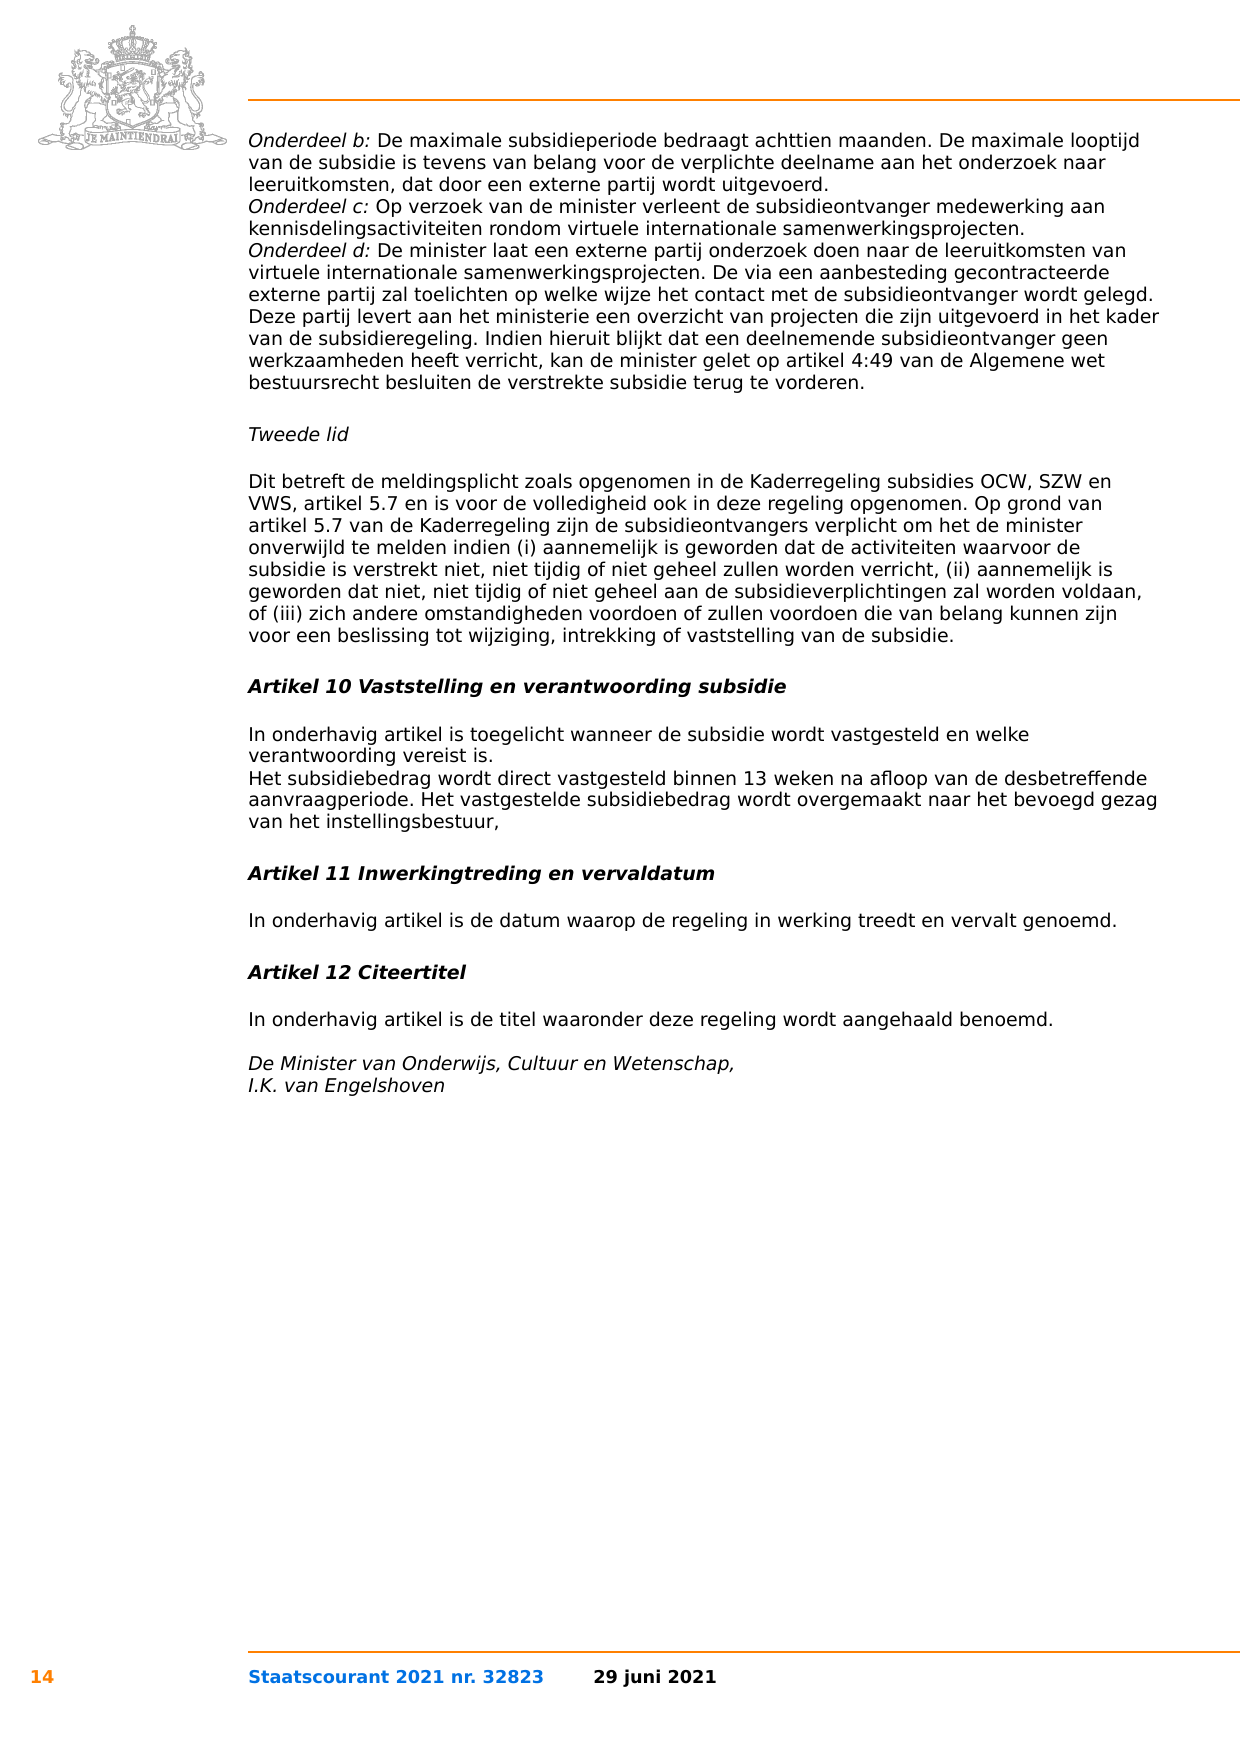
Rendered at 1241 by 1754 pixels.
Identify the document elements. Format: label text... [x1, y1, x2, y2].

text Onderdeel c: Op verzoek van de minister verleent de subsidieontvanger medewerking aan kennisdelingsactiviteiten rondom virtuele internationale samenwerkingsprojecten. [248, 196, 1163, 240]
text Onderdeel b: De maximale subsidieperiode bedraagt achttien maanden. De maximale looptijd van de subsidie is tevens van belang voor de verplichte deelname aan het onderzoek naar leeruitkomsten, dat door een externe partij wordt uitgevoerd. [248, 130, 1163, 196]
picture [38, 25, 227, 150]
text In onderhavig artikel is de titel waaronder deze regeling wordt aangehaald benoemd. [248, 1009, 1163, 1031]
subtitle Artikel 12 Citeertitel [248, 962, 1163, 984]
text In onderhavig artikel is toegelicht wanneer de subsidie wordt vastgesteld en welke verantwoording vereist is. [248, 723, 1163, 767]
text De Minister van Onderwijs, Cultuur en Wetenschap, I.K. van Engelshoven [248, 1053, 1163, 1097]
text Het subsidiebedrag wordt direct vastgesteld binnen 13 weken na afloop van de desbetreffende aanvraagperiode. Het vastgestelde subsidiebedrag wordt overgemaakt naar het bevoegd gezag van het instellingsbestuur, [248, 767, 1163, 833]
text In onderhavig artikel is de datum waarop de regeling in werking treedt en vervalt genoemd. [248, 910, 1163, 932]
text Dit betreft de meldingsplicht zoals opgenomen in de Kaderregeling subsidies OCW, SZW en VWS, artikel 5.7 en is voor de volledigheid ook in deze regeling opgenomen. Op grond van artikel 5.7 van de Kaderregeling zijn de subsidieontvangers verplicht om het de minister onverwijld te melden indien (i) aannemelijk is geworden dat de activiteiten waarvoor de subsidie is verstrekt niet, niet tijdig of niet geheel zullen worden verricht, (ii) aannemelijk is geworden dat niet, niet tijdig of niet geheel aan de subsidieverplichtingen zal worden voldaan, of (iii) zich andere omstandigheden voordoen of zullen voordoen die van belang kunnen zijn voor een beslissing tot wijziging, intrekking of vaststelling van de subsidie. [248, 471, 1163, 646]
subtitle Artikel 10 Vaststelling en verantwoording subsidie [248, 676, 1163, 698]
subtitle Artikel 11 Inwerkingtreding en vervaldatum [248, 863, 1163, 885]
text Onderdeel d: De minister laat een externe partij onderzoek doen naar de leeruitkomsten van virtuele internationale samenwerkingsprojecten. De via een aanbesteding gecontracteerde externe partij zal toelichten op welke wijze het contact met de subsidieontvanger wordt gelegd. Deze partij levert aan het ministerie een overzicht van projecten die zijn uitgevoerd in het kader van de subsidieregeling. Indien hieruit blijkt dat een deelnemende subsidieontvanger geen werkzaamheden heeft verricht, kan de minister gelet op artikel 4:49 van de Algemene wet bestuursrecht besluiten de verstrekte subsidie terug te vorderen. [248, 240, 1163, 394]
subtitle Tweede lid [248, 424, 1163, 446]
